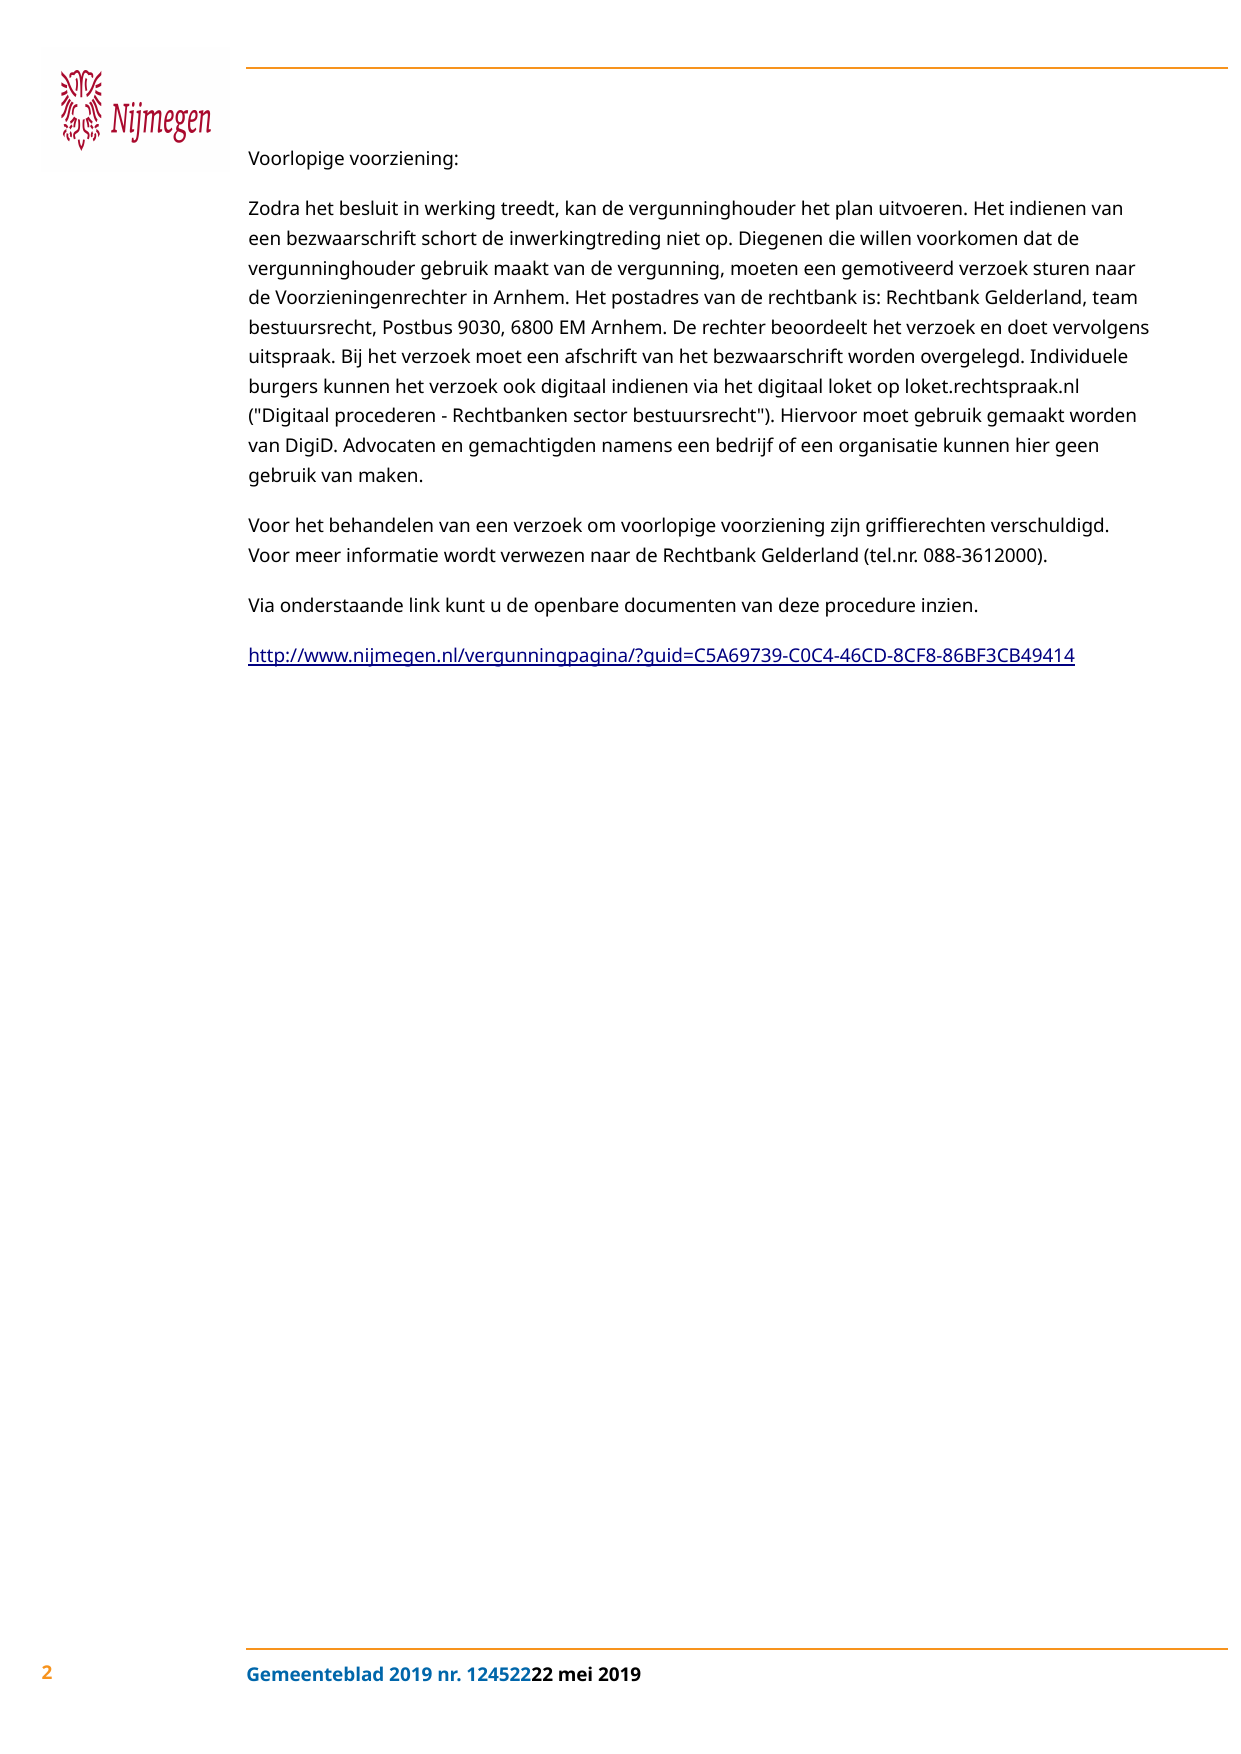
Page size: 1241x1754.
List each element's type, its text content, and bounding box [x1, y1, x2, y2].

picture [41, 47, 231, 172]
text Voor het behandelen van een verzoek om voorlopige voorziening zijn griffierechten verschuldigd. Voor meer informatie wordt verwezen naar de Rechtbank Gelderland (tel.nr. 088-3612000). [248, 512, 1152, 568]
text http://www.nijmegen.nl/vergunningpagina/?guid=C5A69739-C0C4-46CD-8CF8-86BF3CB49414 [248, 643, 1152, 668]
text Zodra het besluit in werking treedt, kan de vergunninghouder het plan uitvoeren. Het indienen van een bezwaarschrift schort de inwerkingtreding niet op. Diegenen die willen voorkomen dat de vergunninghouder gebruik maakt van de vergunning, moeten een gemotiveerd verzoek sturen naar de Voorzieningenrechter in Arnhem. Het postadres van de rechtbank is: Rechtbank Gelderland, team bestuursrecht, Postbus 9030, 6800 EM Arnhem. De rechter beoordeelt het verzoek en doet vervolgens uitspraak. Bij het verzoek moet een afschrift van het bezwaarschrift worden overgelegd. Individuele burgers kunnen het verzoek ook digitaal indienen via het digitaal loket op loket.rechtspraak.nl ("Digitaal procederen - Rechtbanken sector bestuursrecht"). Hiervoor moet gebruik gemaakt worden van DigiD. Advocaten en gemachtigden namens een bedrijf of een organisatie kunnen hier geen gebruik van maken. [248, 196, 1152, 488]
text Via onderstaande link kunt u de openbare documenten van deze procedure inzien. [248, 592, 1152, 618]
text Voorlopige voorziening: [248, 145, 1152, 171]
